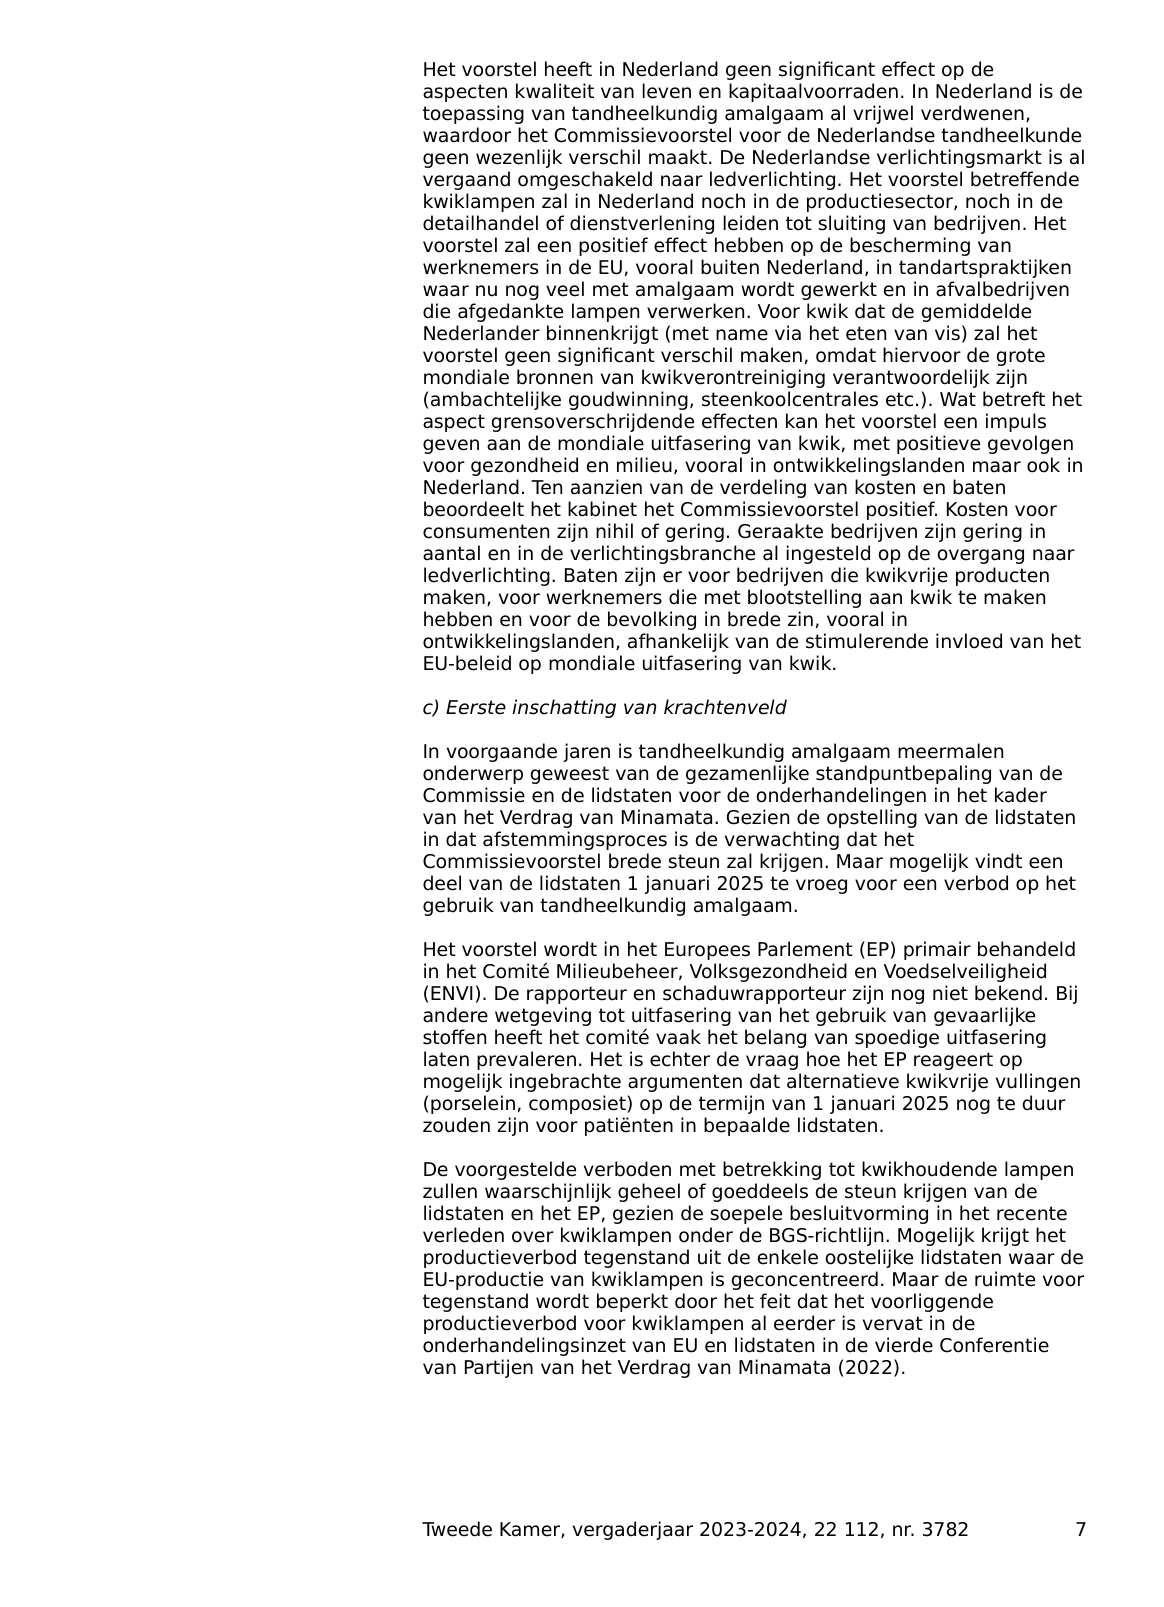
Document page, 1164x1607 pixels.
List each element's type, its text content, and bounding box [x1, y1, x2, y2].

text In voorgaande jaren is tandheelkundig amalgaam meermalen onderwerp geweest van de gezamenlijke standpuntbepaling van de Commissie en de lidstaten voor de onderhandelingen in het kader van het Verdrag van Minamata. Gezien de opstelling van de lidstaten in dat afstemmingsproces is de verwachting dat het Commissievoorstel brede steun zal krijgen. Maar mogelijk vindt een deel van de lidstaten 1 januari 2025 te vroeg voor een verbod op het gebruik van tandheelkundig amalgaam. [422, 741, 1087, 917]
subtitle c) Eerste inschatting van krachtenveld [422, 697, 1087, 719]
text Het voorstel wordt in het Europees Parlement (EP) primair behandeld in het Comité Milieubeheer, Volksgezondheid en Voedselveiligheid (ENVI). De rapporteur en schaduwrapporteur zijn nog niet bekend. Bij andere wetgeving tot uitfasering van het gebruik van gevaarlijke stoffen heeft het comité vaak het belang van spoedige uitfasering laten prevaleren. Het is echter de vraag hoe het EP reageert op mogelijk ingebrachte argumenten dat alternatieve kwikvrije vullingen (porselein, composiet) op de termijn van 1 januari 2025 nog te duur zouden zijn voor patiënten in bepaalde lidstaten. [422, 939, 1087, 1137]
text De voorgestelde verboden met betrekking tot kwikhoudende lampen zullen waarschijnlijk geheel of goeddeels de steun krijgen van de lidstaten en het EP, gezien de soepele besluitvorming in het recente verleden over kwiklampen onder de BGS-richtlijn. Mogelijk krijgt het productieverbod tegenstand uit de enkele oostelijke lidstaten waar de EU-productie van kwiklampen is geconcentreerd. Maar de ruimte voor tegenstand wordt beperkt door het feit dat het voorliggende productieverbod voor kwiklampen al eerder is vervat in de onderhandelingsinzet van EU en lidstaten in de vierde Conferentie van Partijen van het Verdrag van Minamata (2022). [422, 1159, 1087, 1379]
text Het voorstel heeft in Nederland geen significant effect op de aspecten kwaliteit van leven en kapitaalvoorraden. In Nederland is de toepassing van tandheelkundig amalgaam al vrijwel verdwenen, waardoor het Commissievoorstel voor de Nederlandse tandheelkunde geen wezenlijk verschil maakt. De Nederlandse verlichtingsmarkt is al vergaand omgeschakeld naar ledverlichting. Het voorstel betreffende kwiklampen zal in Nederland noch in de productiesector, noch in de detailhandel of dienstverlening leiden tot sluiting van bedrijven. Het voorstel zal een positief effect hebben op de bescherming van werknemers in de EU, vooral buiten Nederland, in tandartspraktijken waar nu nog veel met amalgaam wordt gewerkt en in afvalbedrijven die afgedankte lampen verwerken. Voor kwik dat de gemiddelde Nederlander binnenkrijgt (met name via het eten van vis) zal het voorstel geen significant verschil maken, omdat hiervoor de grote mondiale bronnen van kwikverontreiniging verantwoordelijk zijn (ambachtelijke goudwinning, steenkoolcentrales etc.). Wat betreft het aspect grensoverschrijdende effecten kan het voorstel een impuls geven aan de mondiale uitfasering van kwik, met positieve gevolgen voor gezondheid en milieu, vooral in ontwikkelingslanden maar ook in Nederland. Ten aanzien van de verdeling van kosten en baten beoordeelt het kabinet het Commissievoorstel positief. Kosten voor consumenten zijn nihil of gering. Geraakte bedrijven zijn gering in aantal en in de verlichtingsbranche al ingesteld op de overgang naar ledverlichting. Baten zijn er voor bedrijven die kwikvrije producten maken, voor werknemers die met blootstelling aan kwik te maken hebben en voor de bevolking in brede zin, vooral in ontwikkelingslanden, afhankelijk van de stimulerende invloed van het EU-beleid op mondiale uitfasering van kwik. [422, 59, 1087, 674]
